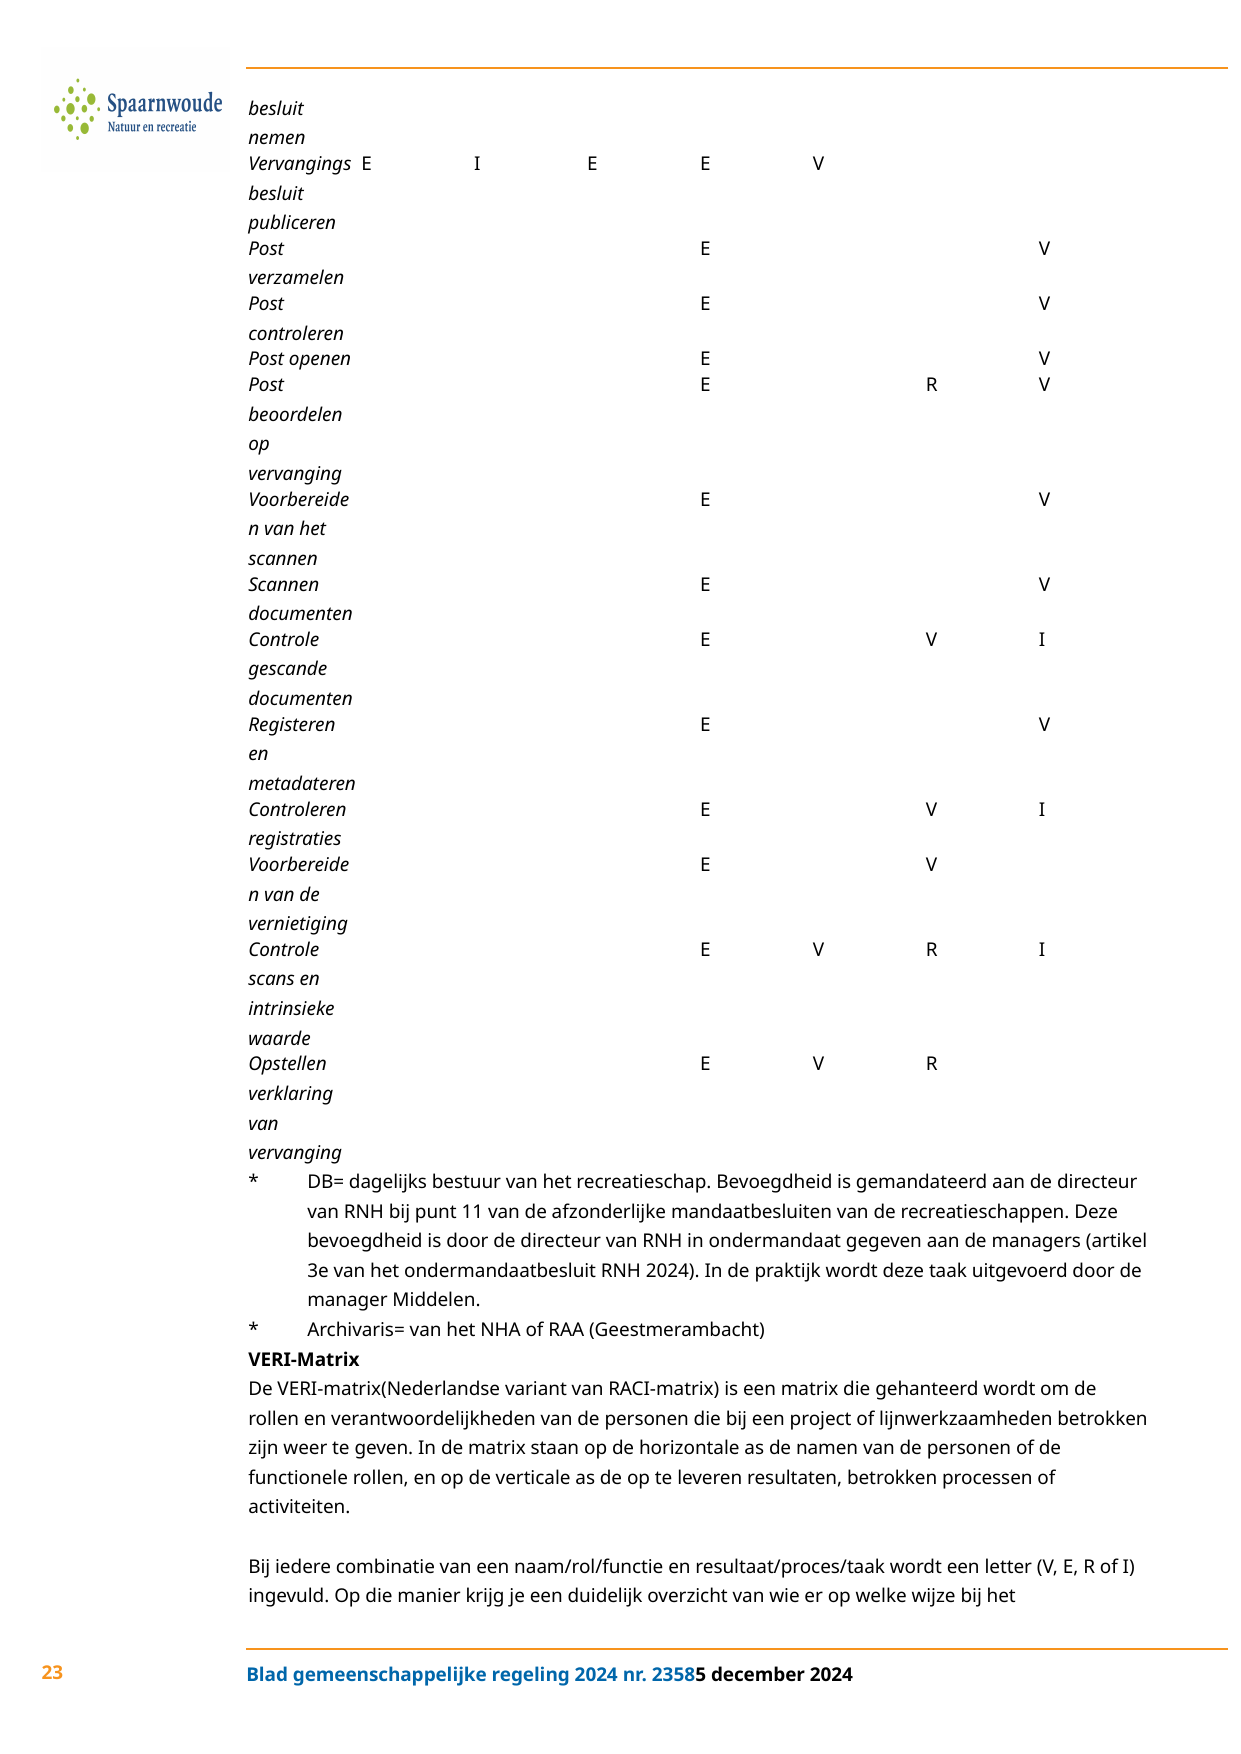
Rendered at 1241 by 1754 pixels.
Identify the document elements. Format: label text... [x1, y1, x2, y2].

table_cell V [926, 796, 1038, 851]
table_cell [474, 626, 587, 711]
table_cell Voorbereiden van de vernietiging [248, 851, 361, 936]
table_cell E [700, 290, 813, 346]
text Bij iedere combinatie van een naam/rol/functie en resultaat/proces/taak wordt een letter (V, E, R of I) ingevuld. Op die manier krijg je een duidelijk overzicht van wie er op welke wijze bij het [248, 1553, 1152, 1608]
table_cell Controleren registraties [248, 796, 361, 851]
table_cell Scannen documenten [248, 571, 361, 626]
table_cell [926, 150, 1038, 235]
table_cell [587, 1051, 700, 1165]
table_cell [587, 711, 700, 796]
table_cell [361, 626, 474, 711]
table_cell [361, 796, 474, 851]
table_cell E [587, 150, 700, 235]
table_cell E [700, 936, 813, 1051]
table_cell E [700, 346, 813, 371]
table_cell E [700, 150, 813, 235]
table_cell [361, 571, 474, 626]
table_cell [1039, 95, 1152, 150]
table_cell R [926, 936, 1038, 1051]
table_cell V [1039, 290, 1152, 346]
table_cell [587, 290, 700, 346]
table_cell [1039, 1051, 1152, 1165]
table_cell Opstellen verklaring van vervanging [248, 1051, 361, 1165]
picture [41, 47, 231, 172]
table_cell Registeren en metadateren [248, 711, 361, 796]
table_cell [926, 346, 1038, 371]
table_cell [813, 346, 926, 371]
table_cell [700, 95, 813, 150]
table_cell I [1039, 626, 1152, 711]
table_cell V [1039, 486, 1152, 571]
table_cell E [700, 235, 813, 290]
table_cell R [926, 371, 1038, 486]
table_cell E [700, 626, 813, 711]
table_cell [361, 936, 474, 1051]
table_cell E [700, 1051, 813, 1165]
table_cell V [813, 1051, 926, 1165]
table_cell V [1039, 346, 1152, 371]
table_cell [587, 371, 700, 486]
table_cell besluit nemen [248, 95, 361, 150]
table_cell [926, 95, 1038, 150]
table_cell [474, 936, 587, 1051]
table_cell [361, 371, 474, 486]
table_cell [813, 290, 926, 346]
table_cell Controle scans en intrinsieke waarde [248, 936, 361, 1051]
table_cell [813, 486, 926, 571]
table_cell V [1039, 711, 1152, 796]
table_cell E [700, 711, 813, 796]
table_cell Post beoordelen op vervanging [248, 371, 361, 486]
table_cell [926, 486, 1038, 571]
table_cell [813, 711, 926, 796]
table_cell [474, 851, 587, 936]
table_cell [474, 290, 587, 346]
table_cell [474, 486, 587, 571]
table_cell R [926, 1051, 1038, 1165]
table_cell [587, 235, 700, 290]
text De VERI-matrix(Nederlandse variant van RACI-matrix) is een matrix die gehanteerd wordt om de rollen en verantwoordelijkheden van de personen die bij een project of lijnwerkzaamheden betrokken zijn weer te geven. In de matrix staan op de horizontale as de namen van de personen of de functionele rollen, en op de verticale as de op te leveren resultaten, betrokken processen of activiteiten. [248, 1375, 1152, 1519]
table_cell [587, 346, 700, 371]
table_cell [587, 571, 700, 626]
table_cell [1039, 150, 1152, 235]
table_cell Voorbereiden van het scannen [248, 486, 361, 571]
table_cell E [361, 150, 474, 235]
table_cell [926, 235, 1038, 290]
table_cell [587, 936, 700, 1051]
table_cell V [813, 936, 926, 1051]
table_cell E [700, 851, 813, 936]
table_cell [587, 796, 700, 851]
table_cell [474, 371, 587, 486]
table_cell [361, 235, 474, 290]
table_cell [361, 851, 474, 936]
table_cell [361, 486, 474, 571]
table_cell [926, 571, 1038, 626]
table_cell [474, 711, 587, 796]
table_cell [813, 571, 926, 626]
table_cell E [700, 796, 813, 851]
table_cell [813, 371, 926, 486]
table_cell V [926, 851, 1038, 936]
table_cell [1039, 851, 1152, 936]
table_cell E [700, 571, 813, 626]
table_cell V [926, 626, 1038, 711]
table_cell Controle gescande documenten [248, 626, 361, 711]
table_cell Post controleren [248, 290, 361, 346]
list Archivaris= van het NHA of RAA (Geestmerambacht) [248, 1316, 1152, 1342]
table_cell [587, 851, 700, 936]
table_cell [587, 95, 700, 150]
table_cell [813, 235, 926, 290]
table_cell [813, 95, 926, 150]
table_cell [587, 486, 700, 571]
table_cell [474, 1051, 587, 1165]
table_cell [474, 235, 587, 290]
table_cell [926, 290, 1038, 346]
table_cell Vervangingsbesluit publiceren [248, 150, 361, 235]
table_cell [813, 796, 926, 851]
table_cell [474, 346, 587, 371]
table_cell [474, 571, 587, 626]
table_cell V [1039, 371, 1152, 486]
table_cell I [1039, 936, 1152, 1051]
table_cell Post openen [248, 346, 361, 371]
table_cell E [700, 486, 813, 571]
text VERI-Matrix [248, 1346, 1152, 1371]
table_cell [361, 95, 474, 150]
table_cell [813, 626, 926, 711]
table_cell [813, 851, 926, 936]
table_cell V [1039, 571, 1152, 626]
table_cell [361, 1051, 474, 1165]
table_cell I [1039, 796, 1152, 851]
table_cell [474, 796, 587, 851]
table_cell [361, 711, 474, 796]
list DB= dagelijks bestuur van het recreatieschap. Bevoegdheid is gemandateerd aan de directeur van RNH bij punt 11 van de afzonderlijke mandaatbesluiten van de recreatieschappen. Deze bevoegdheid is door de directeur van RNH in ondermandaat gegeven aan de managers (artikel 3e van het ondermandaatbesluit RNH 2024). In de praktijk wordt deze taak uitgevoerd door de manager Middelen. [248, 1168, 1152, 1312]
table_cell [926, 711, 1038, 796]
table_cell [587, 626, 700, 711]
table_cell Post verzamelen [248, 235, 361, 290]
table_cell [474, 95, 587, 150]
table_cell [361, 346, 474, 371]
table_cell V [813, 150, 926, 235]
table_cell [361, 290, 474, 346]
table_cell E [700, 371, 813, 486]
table_cell V [1039, 235, 1152, 290]
table_cell I [474, 150, 587, 235]
